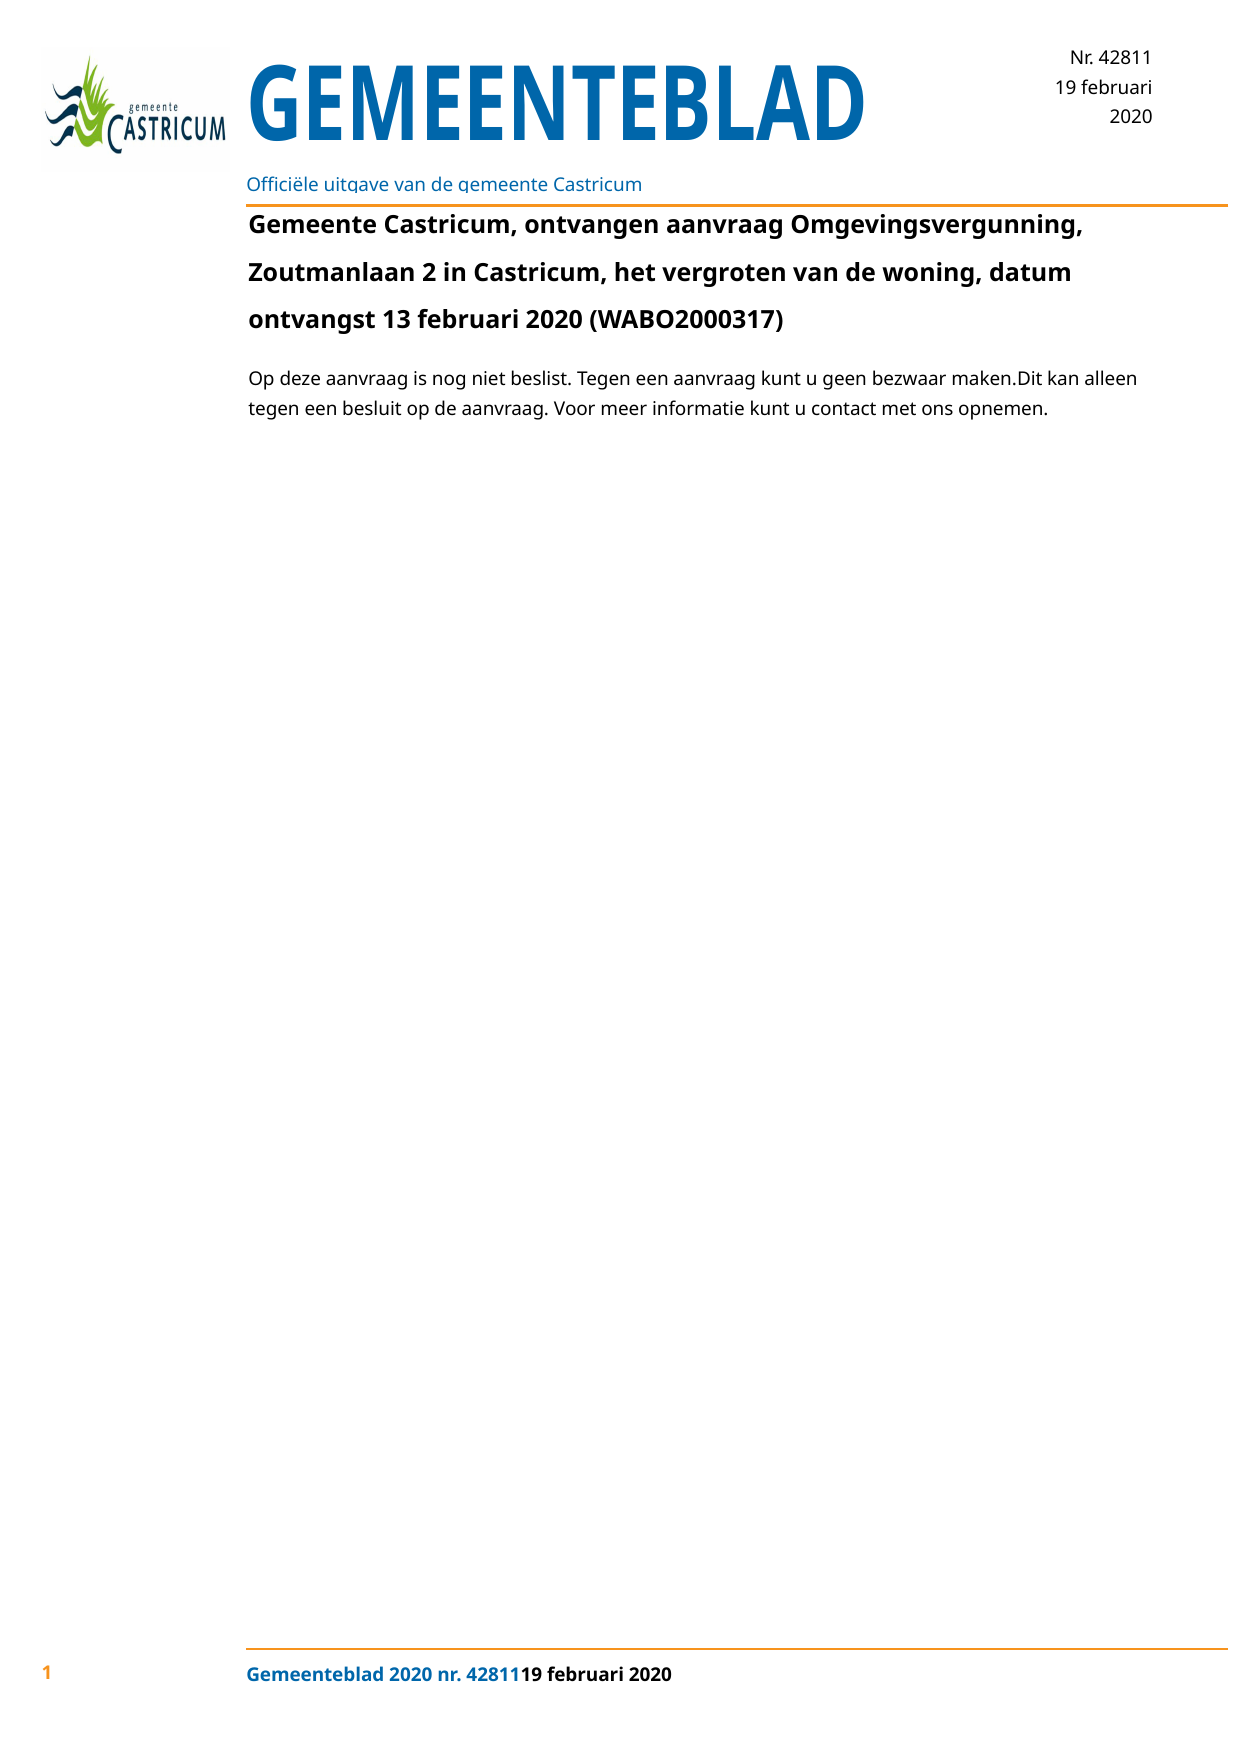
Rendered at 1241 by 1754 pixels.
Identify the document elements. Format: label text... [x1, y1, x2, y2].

picture [41, 47, 231, 172]
text Op deze aanvraag is nog niet beslist. Tegen een aanvraag kunt u geen bezwaar maken.Dit kan alleen tegen een besluit op de aanvraag. Voor meer informatie kunt u contact met ons opnemen. [248, 366, 1152, 421]
text Gemeente Castricum, ontvangen aanvraag Omgevingsvergunning, Zoutmanlaan 2 in Castricum, het vergroten van de woning, datum ontvangst 13 februari 2020 (WABO2000317) [248, 207, 1152, 336]
